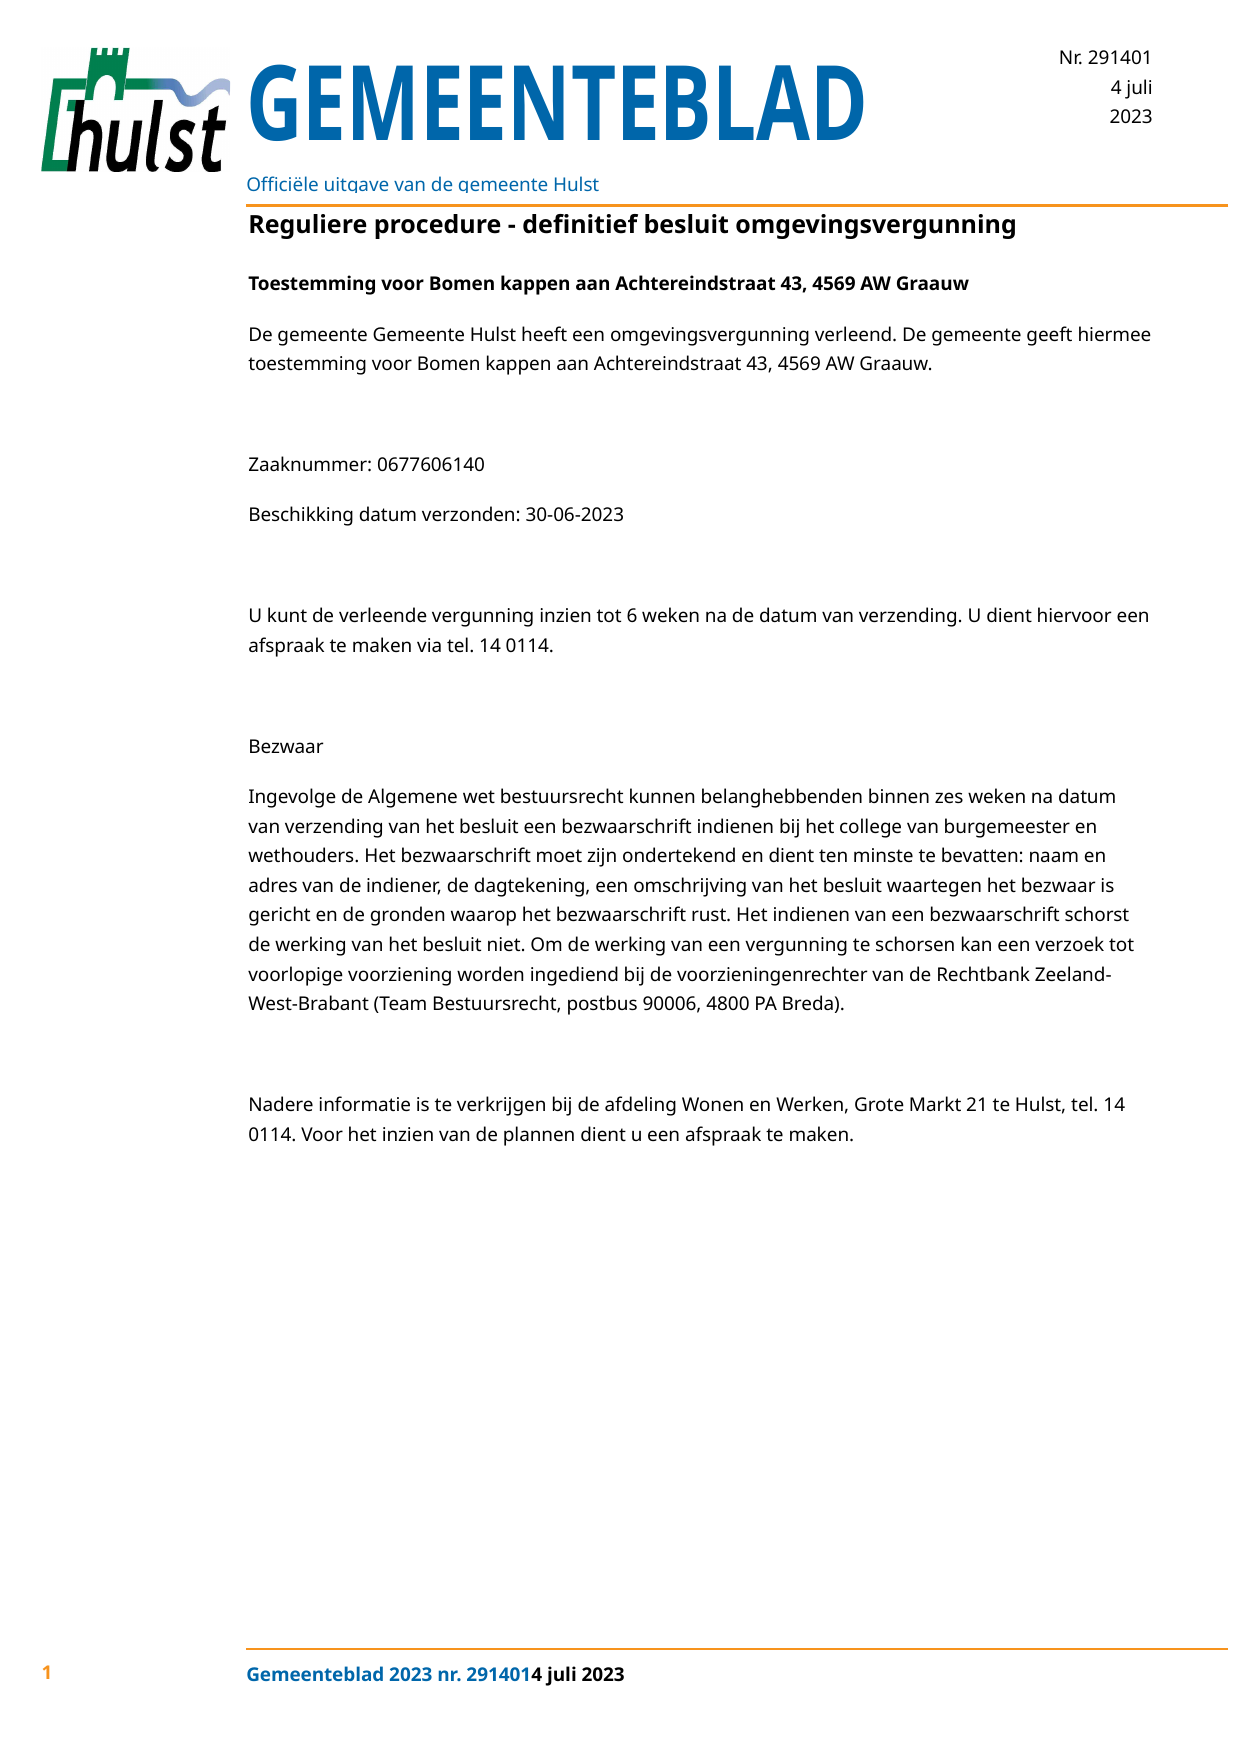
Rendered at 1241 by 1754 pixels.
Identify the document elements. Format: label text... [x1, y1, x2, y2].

picture [41, 47, 231, 172]
text Nadere informatie is te verkrijgen bij de afdeling Wonen en Werken, Grote Markt 21 te Hulst, tel. 14 0114. Voor het inzien van de plannen dient u een afspraak te maken. [248, 1091, 1152, 1146]
text U kunt de verleende vergunning inzien tot 6 weken na de datum van verzending. U dient hiervoor een afspraak te maken via tel. 14 0114. [248, 602, 1152, 658]
text Zaaknummer: 0677606140 [248, 451, 1152, 477]
text Beschikking datum verzonden: 30-06-2023 [248, 502, 1152, 527]
text Ingevolge de Algemene wet bestuursrecht kunnen belanghebbenden binnen zes weken na datum van verzending van het besluit een bezwaarschrift indienen bij het college van burgemeester en wethouders. Het bezwaarschrift moet zijn ondertekend en dient ten minste te bevatten: naam en adres van de indiener, de dagtekening, een omschrijving van het besluit waartegen het bezwaar is gericht en de gronden waarop het bezwaarschrift rust. Het indienen van een bezwaarschrift schorst de werking van het besluit niet. Om de werking van een vergunning te schorsen kan een verzoek tot voorlopige voorziening worden ingediend bij de voorzieningenrechter van de Rechtbank Zeeland-West-Brabant (Team Bestuursrecht, postbus 90006, 4800 PA Breda). [248, 783, 1152, 1016]
text Toestemming voor Bomen kappen aan Achtereindstraat 43, 4569 AW Graauw [248, 270, 1152, 296]
text Bezwaar [248, 733, 1152, 758]
text Reguliere procedure - definitief besluit omgevingsvergunning [248, 207, 1152, 241]
text De gemeente Gemeente Hulst heeft een omgevingsvergunning verleend. De gemeente geeft hiermee toestemming voor Bomen kappen aan Achtereindstraat 43, 4569 AW Graauw. [248, 321, 1152, 376]
